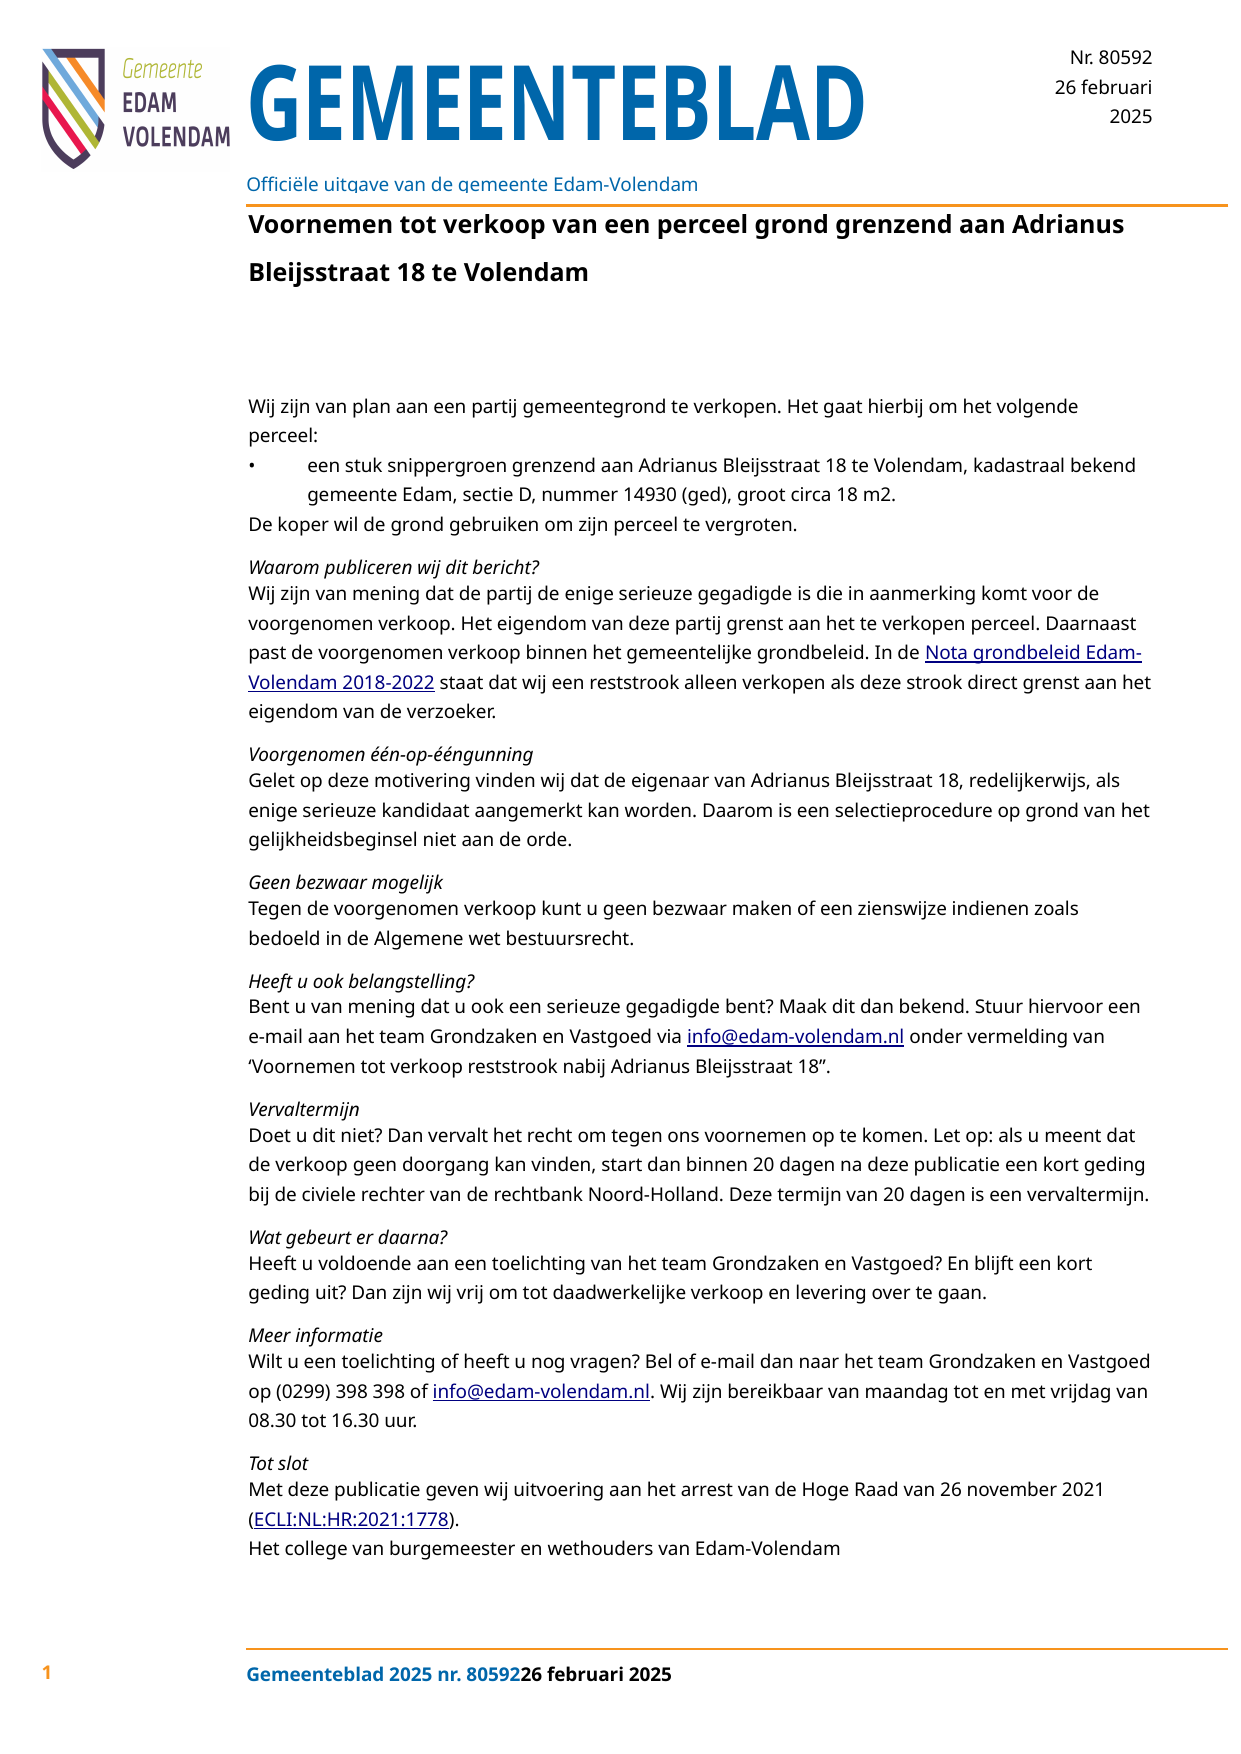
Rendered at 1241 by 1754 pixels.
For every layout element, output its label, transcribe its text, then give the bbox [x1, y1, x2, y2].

text Wilt u een toelichting of heeft u nog vragen? Bel of e-mail dan naar het team Grondzaken en Vastgoed op (0299) 398 398 of info@edam-volendam.nl. Wij zijn bereikbaar van maandag tot en met vrijdag van 08.30 tot 16.30 uur. [248, 1348, 1152, 1433]
text Gelet op deze motivering vinden wij dat de eigenaar van Adrianus Bleijsstraat 18, redelijkerwijs, als enige serieuze kandidaat aangemerkt kan worden. Daarom is een selectieprocedure op grond van het gelijkheidsbeginsel niet aan de orde. [248, 767, 1152, 852]
text Heeft u ook belangstelling? [248, 968, 1152, 994]
text Doet u dit niet? Dan vervalt het recht om tegen ons voornemen op te komen. Let op: als u meent dat de verkoop geen doorgang kan vinden, start dan binnen 20 dagen na deze publicatie een kort geding bij de civiele rechter van de rechtbank Noord-Holland. Deze termijn van 20 dagen is een vervaltermijn. [248, 1122, 1152, 1207]
text Meer informatie [248, 1322, 1152, 1348]
text Tot slot [248, 1451, 1152, 1476]
text Voornemen tot verkoop van een perceel grond grenzend aan Adrianus Bleijsstraat 18 te Volendam [248, 207, 1152, 288]
text Voorgenomen één-op-ééngunning [248, 742, 1152, 767]
text Het college van burgemeester en wethouders van Edam-Volendam [248, 1535, 1152, 1561]
text Wij zijn van mening dat de partij de enige serieuze gegadigde is die in aanmerking komt voor de voorgenomen verkoop. Het eigendom van deze partij grenst aan het te verkopen perceel. Daarnaast past de voorgenomen verkoop binnen het gemeentelijke grondbeleid. In de Nota grondbeleid Edam-Volendam 2018-2022 staat dat wij een reststrook alleen verkopen als deze strook direct grenst aan het eigendom van de verzoeker. [248, 580, 1152, 724]
text Waarom publiceren wij dit bericht? [248, 554, 1152, 580]
text Bent u van mening dat u ook een serieuze gegadigde bent? Maak dit dan bekend. Stuur hiervoor een e-mail aan het team Grondzaken en Vastgoed via info@edam-volendam.nl onder vermelding van ‘Voornemen tot verkoop reststrook nabij Adrianus Bleijsstraat 18”. [248, 994, 1152, 1079]
list een stuk snippergroen grenzend aan Adrianus Bleijsstraat 18 te Volendam, kadastraal bekend gemeente Edam, sectie D, nummer 14930 (ged), groot circa 18 m2. [248, 452, 1152, 507]
text Heeft u voldoende aan een toelichting van het team Grondzaken en Vastgoed? En blijft een kort geding uit? Dan zijn wij vrij om tot daadwerkelijke verkoop en levering over te gaan. [248, 1250, 1152, 1305]
text De koper wil de grond gebruiken om zijn perceel te vergroten. [248, 511, 1152, 537]
text Vervaltermijn [248, 1096, 1152, 1122]
text Tegen de voorgenomen verkoop kunt u geen bezwaar maken of een zienswijze indienen zoals bedoeld in de Algemene wet bestuursrecht. [248, 895, 1152, 951]
text Wat gebeurt er daarna? [248, 1224, 1152, 1250]
picture [41, 47, 231, 172]
text Geen bezwaar mogelijk [248, 869, 1152, 895]
text Met deze publicatie geven wij uitvoering aan het arrest van de Hoge Raad van 26 november 2021 (ECLI:NL:HR:2021:1778). [248, 1476, 1152, 1532]
text Wij zijn van plan aan een partij gemeentegrond te verkopen. Het gaat hierbij om het volgende perceel: [248, 393, 1152, 448]
